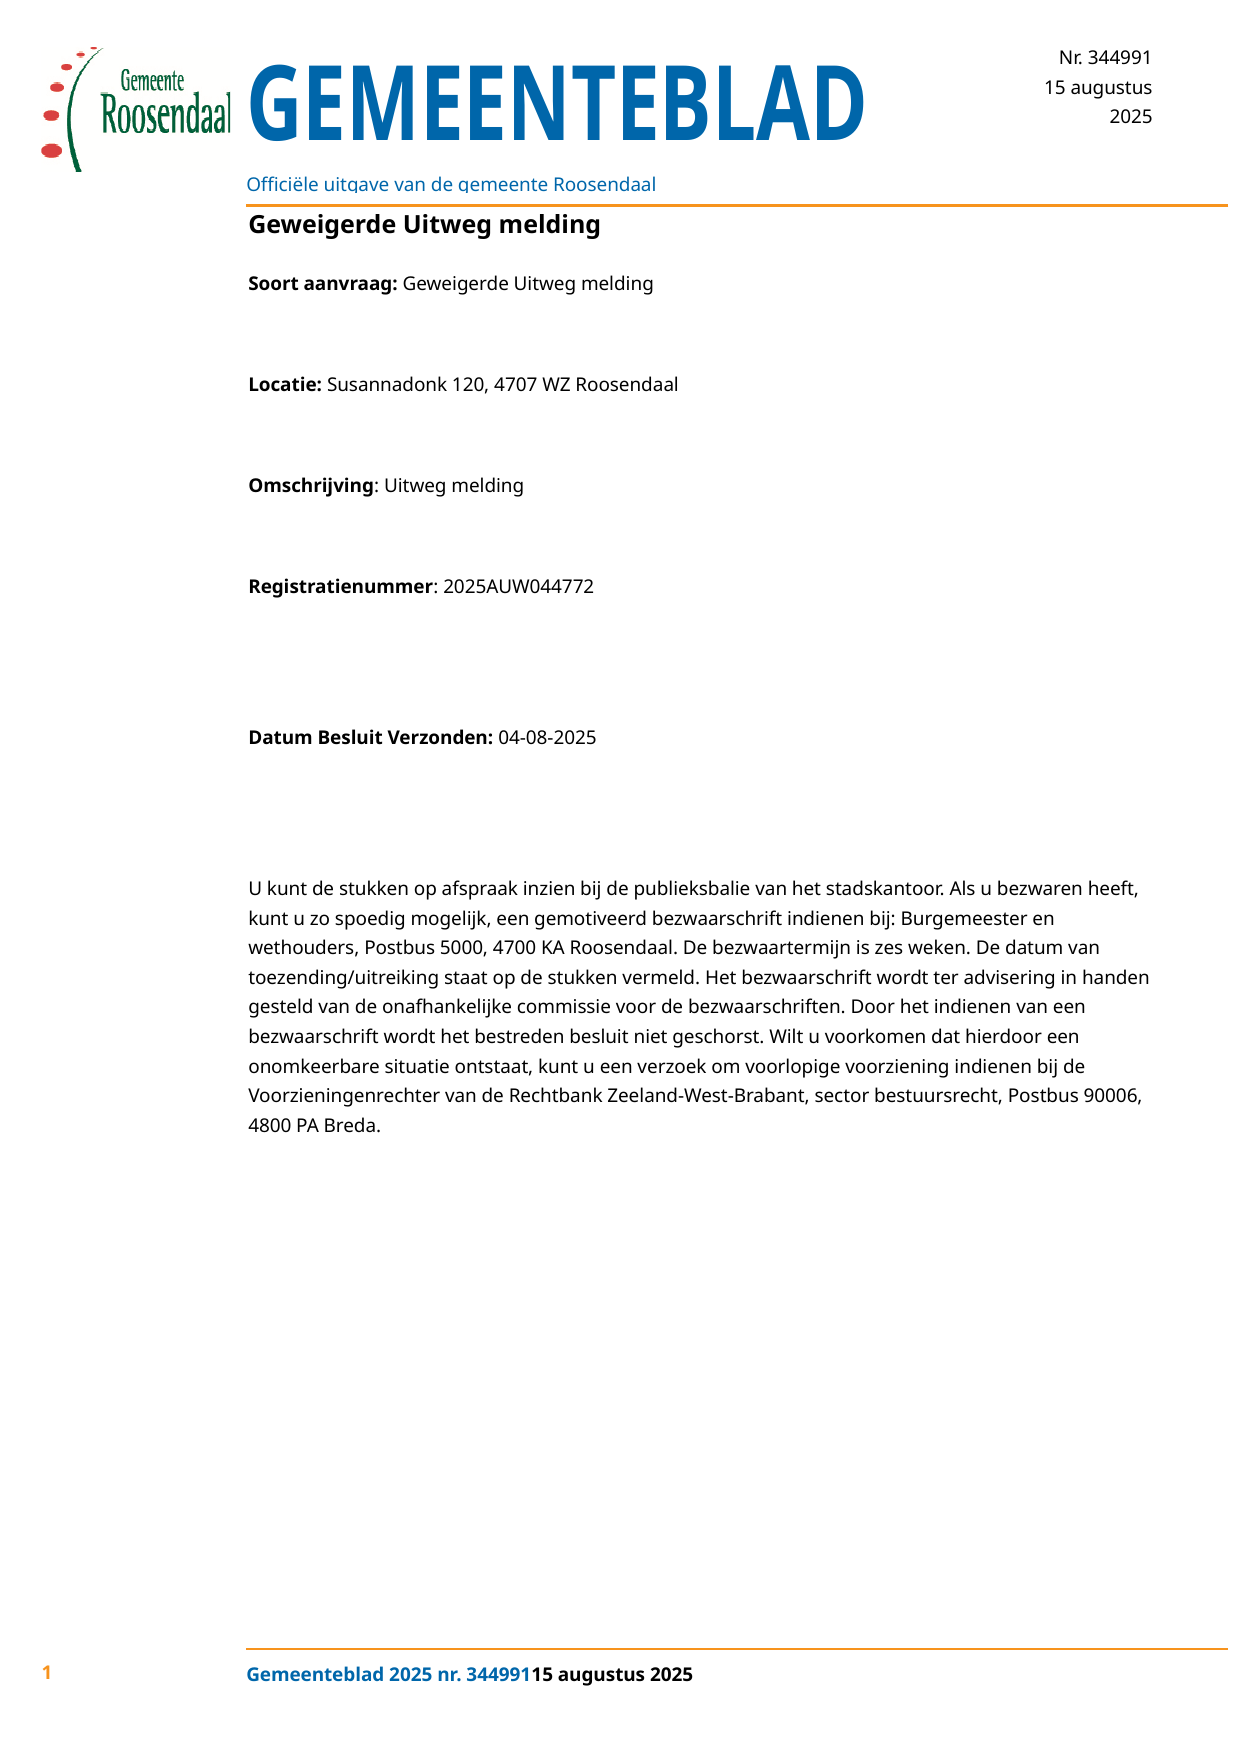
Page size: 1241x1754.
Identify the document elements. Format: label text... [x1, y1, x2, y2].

text Registratienummer: 2025AUW044772 [248, 573, 1152, 598]
text Datum Besluit Verzonden: 04-08-2025 [248, 724, 1152, 750]
text Soort aanvraag: Geweigerde Uitweg melding [248, 270, 1152, 296]
text Omschrijving: Uitweg melding [248, 472, 1152, 498]
text Geweigerde Uitweg melding [248, 207, 1152, 241]
picture [41, 47, 231, 172]
text Locatie: Susannadonk 120, 4707 WZ Roosendaal [248, 371, 1152, 397]
text U kunt de stukken op afspraak inzien bij de publieksbalie van het stadskantoor. Als u bezwaren heeft, kunt u zo spoedig mogelijk, een gemotiveerd bezwaarschrift indienen bij: Burgemeester en wethouders, Postbus 5000, 4700 KA Roosendaal. De bezwaartermijn is zes weken. De datum van toezending/uitreiking staat op de stukken vermeld. Het bezwaarschrift wordt ter advisering in handen gesteld van de onafhankelijke commissie voor de bezwaarschriften. Door het indienen van een bezwaarschrift wordt het bestreden besluit niet geschorst. Wilt u voorkomen dat hierdoor een onomkeerbare situatie ontstaat, kunt u een verzoek om voorlopige voorziening indienen bij de Voorzieningenrechter van de Rechtbank Zeeland-West-Brabant, sector bestuursrecht, Postbus 90006, 4800 PA Breda. [248, 875, 1152, 1138]
